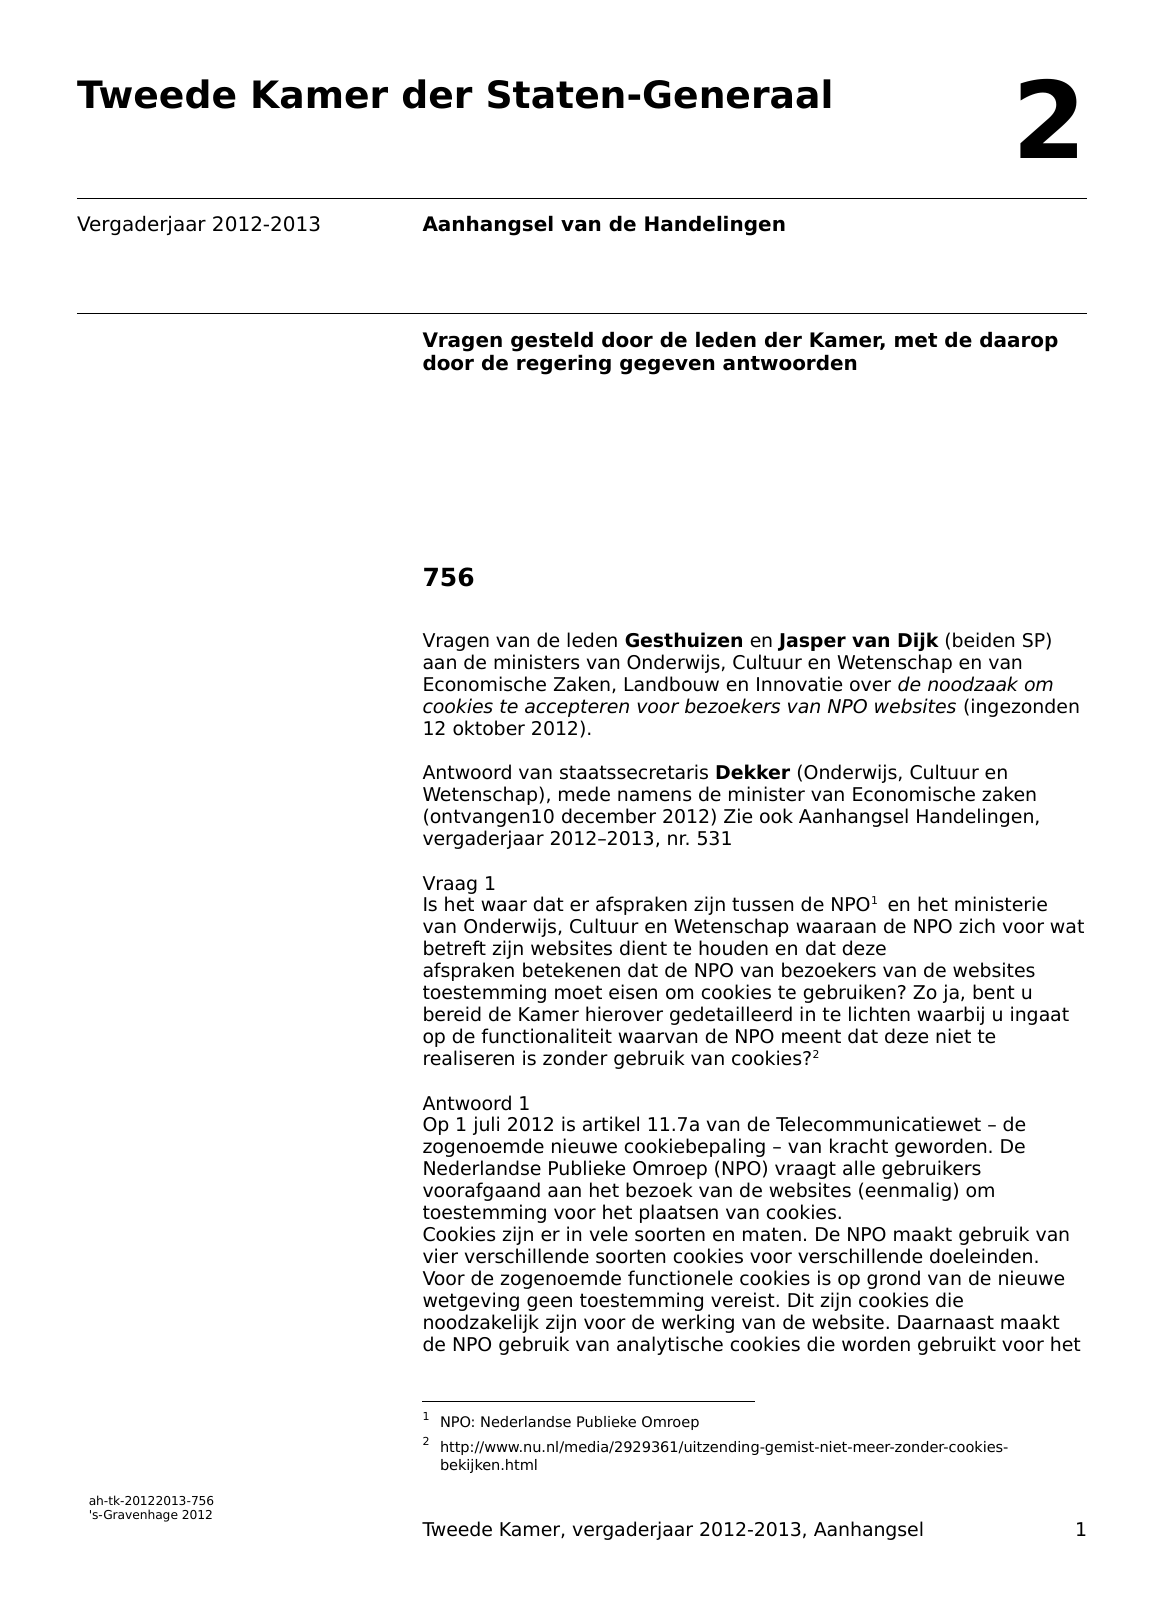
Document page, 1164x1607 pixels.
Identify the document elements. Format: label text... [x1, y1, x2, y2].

text 's-Gravenhage 2012 [88, 1508, 323, 1522]
text Antwoord 1 [422, 1092, 1087, 1114]
text ah-tk-20122013-756 [88, 1494, 323, 1508]
text Cookies zijn er in vele soorten en maten. De NPO maakt gebruik van vier verschillende soorten cookies voor verschillende doeleinden. Voor de zogenoemde functionele cookies is op grond van de nieuwe wetgeving geen toestemming vereist. Dit zijn cookies die noodzakelijk zijn voor de werking van de website. Daarnaast maakt de NPO gebruik van analytische cookies die worden gebruikt voor het [422, 1224, 1087, 1356]
text Vraag 1 [422, 872, 1087, 894]
table_cell [77, 314, 422, 375]
table_header 2 [886, 59, 1087, 198]
text Vragen van de leden Gesthuizen en Jasper van Dijk (beiden SP) aan de ministers van Onderwijs, Cultuur en Wetenschap en van Economische Zaken, Landbouw en Innovatie over de noodzaak om cookies te accepteren voor bezoekers van NPO websites (ingezonden 12 oktober 2012). [422, 630, 1087, 740]
table_header Tweede Kamer der Staten-Generaal [77, 59, 886, 198]
text Op 1 juli 2012 is artikel 11.7a van de Telecommunicatiewet – de zogenoemde nieuwe cookiebepaling – van kracht geworden. De Nederlandse Publieke Omroep (NPO) vraagt alle gebruikers voorafgaand aan het bezoek van de websites (eenmalig) om toestemming voor het plaatsen van cookies. [422, 1114, 1087, 1224]
table_cell Aanhangsel van de Handelingen [422, 199, 1087, 313]
table_cell Vragen gesteld door de leden der Kamer, met de daarop door de regering gegeven antwoorden [422, 314, 1087, 375]
text 756 [422, 563, 1087, 592]
text http://www.nu.nl/media/2929361/uitzending-gemist-niet-meer-zonder-cookies-bekijken.html [422, 1435, 1087, 1474]
table_cell Vergaderjaar 2012-2013 [77, 199, 422, 313]
text NPO: Nederlandse Publieke Omroep [422, 1410, 1087, 1432]
text Antwoord van staatssecretaris Dekker (Onderwijs, Cultuur en Wetenschap), mede namens de minister van Economische zaken (ontvangen10 december 2012) Zie ook Aanhangsel Handelingen, vergaderjaar 2012–2013, nr. 531 [422, 762, 1087, 850]
text Is het waar dat er afspraken zijn tussen de NPO en het ministerie van Onderwijs, Cultuur en Wetenschap waaraan de NPO zich voor wat betreft zijn websites dient te houden en dat deze afspraken betekenen dat de NPO van bezoekers van de websites toestemming moet eisen om cookies te gebruiken? Zo ja, bent u bereid de Kamer hierover gedetailleerd in te lichten waarbij u ingaat op de functionaliteit waarvan de NPO meent dat deze niet te realiseren is zonder gebruik van cookies? [422, 894, 1087, 1070]
